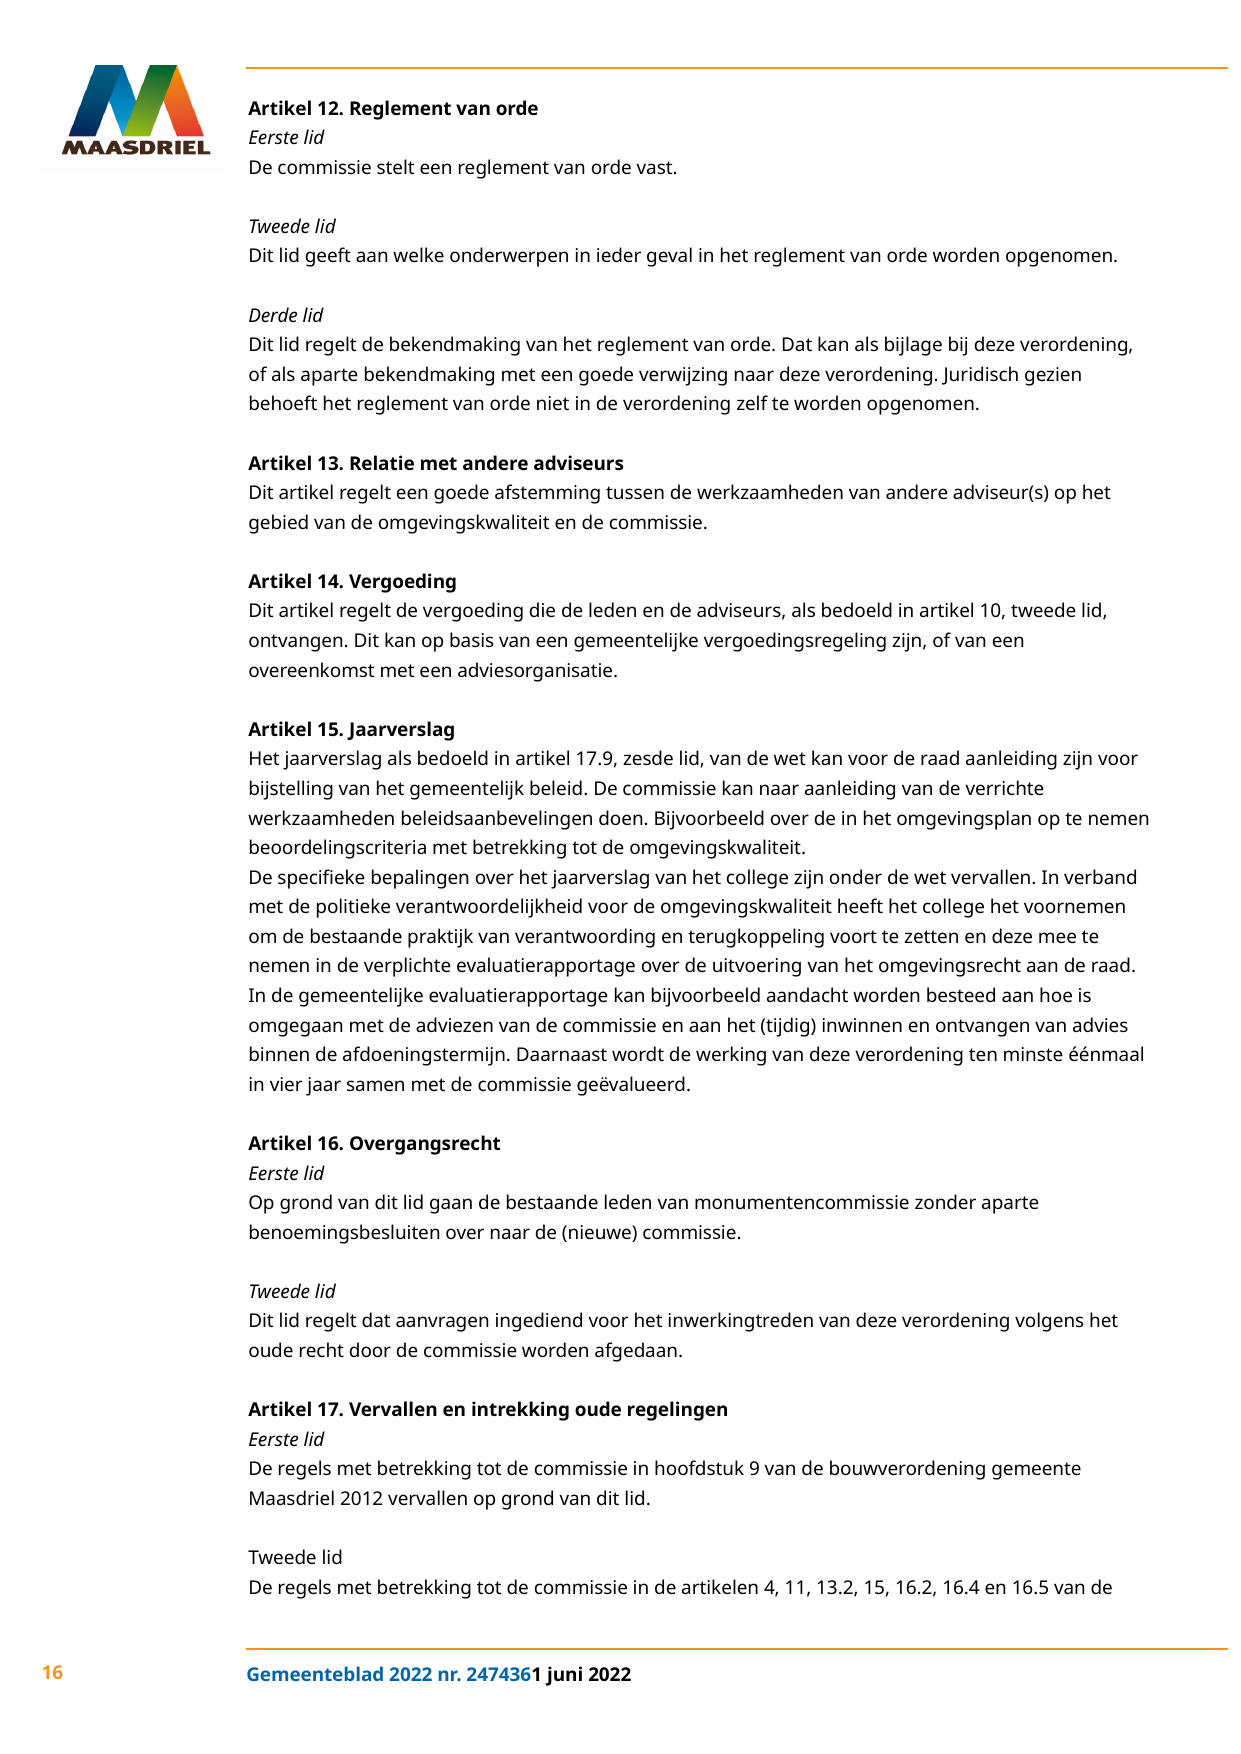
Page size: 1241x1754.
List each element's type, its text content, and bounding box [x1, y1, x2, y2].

text Eerste lid [248, 1160, 1152, 1186]
text Artikel 16. Overgangsrecht [248, 1130, 1152, 1156]
text Dit artikel regelt de vergoeding die de leden en de adviseurs, als bedoeld in artikel 10, tweede lid, ontvangen. Dit kan op basis van een gemeentelijke vergoedingsregeling zijn, of van een overeenkomst met een adviesorganisatie. [248, 598, 1152, 683]
text Dit lid geeft aan welke onderwerpen in ieder geval in het reglement van orde worden opgenomen. [248, 243, 1152, 268]
text Eerste lid [248, 124, 1152, 150]
text Dit lid regelt dat aanvragen ingediend voor het inwerkingtreden van deze verordening volgens het oude recht door de commissie worden afgedaan. [248, 1308, 1152, 1363]
text Dit artikel regelt een goede afstemming tussen de werkzaamheden van andere adviseur(s) op het gebied van de omgevingskwaliteit en de commissie. [248, 479, 1152, 535]
picture [41, 47, 231, 172]
text Artikel 13. Relatie met andere adviseurs [248, 450, 1152, 476]
text Het jaarverslag als bedoeld in artikel 17.9, zesde lid, van de wet kan voor de raad aanleiding zijn voor bijstelling van het gemeentelijk beleid. De commissie kan naar aanleiding van de verrichte werkzaamheden beleidsaanbevelingen doen. Bijvoorbeeld over de in het omgevingsplan op te nemen beoordelingscriteria met betrekking tot de omgevingskwaliteit. [248, 746, 1152, 860]
text Dit lid regelt de bekendmaking van het reglement van orde. Dat kan als bijlage bij deze verordening, of als aparte bekendmaking met een goede verwijzing naar deze verordening. Juridisch gezien behoeft het reglement van orde niet in de verordening zelf te worden opgenomen. [248, 331, 1152, 416]
text Tweede lid [248, 1544, 1152, 1570]
text Eerste lid [248, 1426, 1152, 1452]
text Artikel 15. Jaarverslag [248, 716, 1152, 742]
text Artikel 14. Vergoeding [248, 568, 1152, 594]
text Artikel 12. Reglement van orde [248, 95, 1152, 121]
text De regels met betrekking tot de commissie in de artikelen 4, 11, 13.2, 15, 16.2, 16.4 en 16.5 van de [248, 1574, 1152, 1600]
text De regels met betrekking tot de commissie in hoofdstuk 9 van de bouwverordening gemeente Maasdriel 2012 vervallen op grond van dit lid. [248, 1456, 1152, 1511]
text Derde lid [248, 302, 1152, 328]
text Tweede lid [248, 213, 1152, 239]
text Op grond van dit lid gaan de bestaande leden van monumentencommissie zonder aparte benoemingsbesluiten over naar de (nieuwe) commissie. [248, 1189, 1152, 1245]
text Artikel 17. Vervallen en intrekking oude regelingen [248, 1396, 1152, 1422]
text De specifieke bepalingen over het jaarverslag van het college zijn onder de wet vervallen. In verband met de politieke verantwoordelijkheid voor de omgevingskwaliteit heeft het college het voornemen om de bestaande praktijk van verantwoording en terugkoppeling voort te zetten en deze mee te nemen in de verplichte evaluatierapportage over de uitvoering van het omgevingsrecht aan de raad. In de gemeentelijke evaluatierapportage kan bijvoorbeeld aandacht worden besteed aan hoe is omgegaan met de adviezen van de commissie en aan het (tijdig) inwinnen en ontvangen van advies binnen de afdoeningstermijn. Daarnaast wordt de werking van deze verordening ten minste éénmaal in vier jaar samen met de commissie geëvalueerd. [248, 864, 1152, 1097]
text De commissie stelt een reglement van orde vast. [248, 154, 1152, 180]
text Tweede lid [248, 1278, 1152, 1304]
